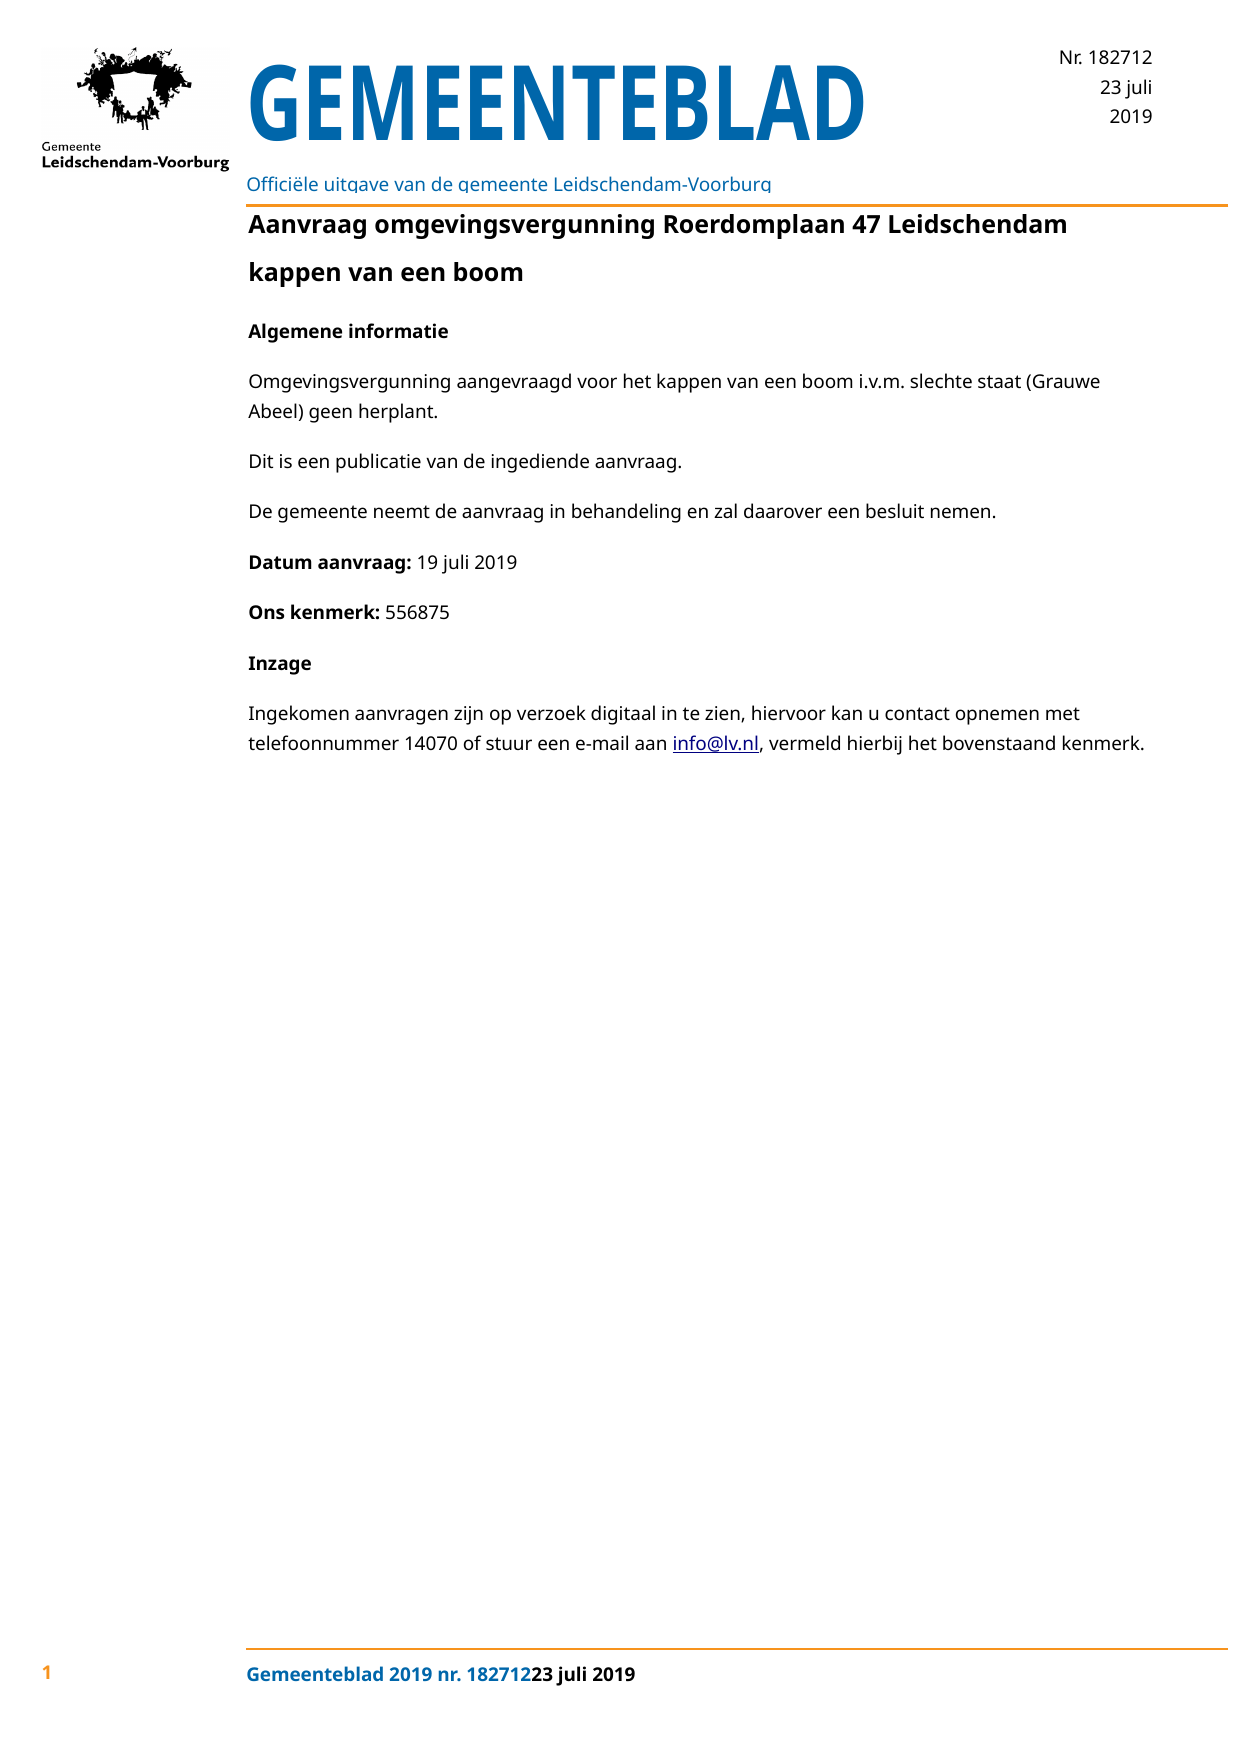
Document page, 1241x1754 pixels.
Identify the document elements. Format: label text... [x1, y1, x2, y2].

text Ons kenmerk: 556875 [248, 599, 1152, 625]
text De gemeente neemt de aanvraag in behandeling en zal daarover een besluit nemen. [248, 499, 1152, 524]
text Dit is een publicatie van de ingediende aanvraag. [248, 448, 1152, 474]
picture [41, 47, 231, 172]
text Omgevingsvergunning aangevraagd voor het kappen van een boom i.v.m. slechte staat (Grauwe Abeel) geen herplant. [248, 368, 1152, 424]
text Aanvraag omgevingsvergunning Roerdomplaan 47 Leidschendam kappen van een boom [248, 207, 1152, 288]
text Ingekomen aanvragen zijn op verzoek digitaal in te zien, hiervoor kan u contact opnemen met telefoonnummer 14070 of stuur een e-mail aan info@lv.nl, vermeld hierbij het bovenstaand kenmerk. [248, 700, 1152, 756]
text Inzage [248, 650, 1152, 676]
text Datum aanvraag: 19 juli 2019 [248, 549, 1152, 575]
text Algemene informatie [248, 318, 1152, 344]
